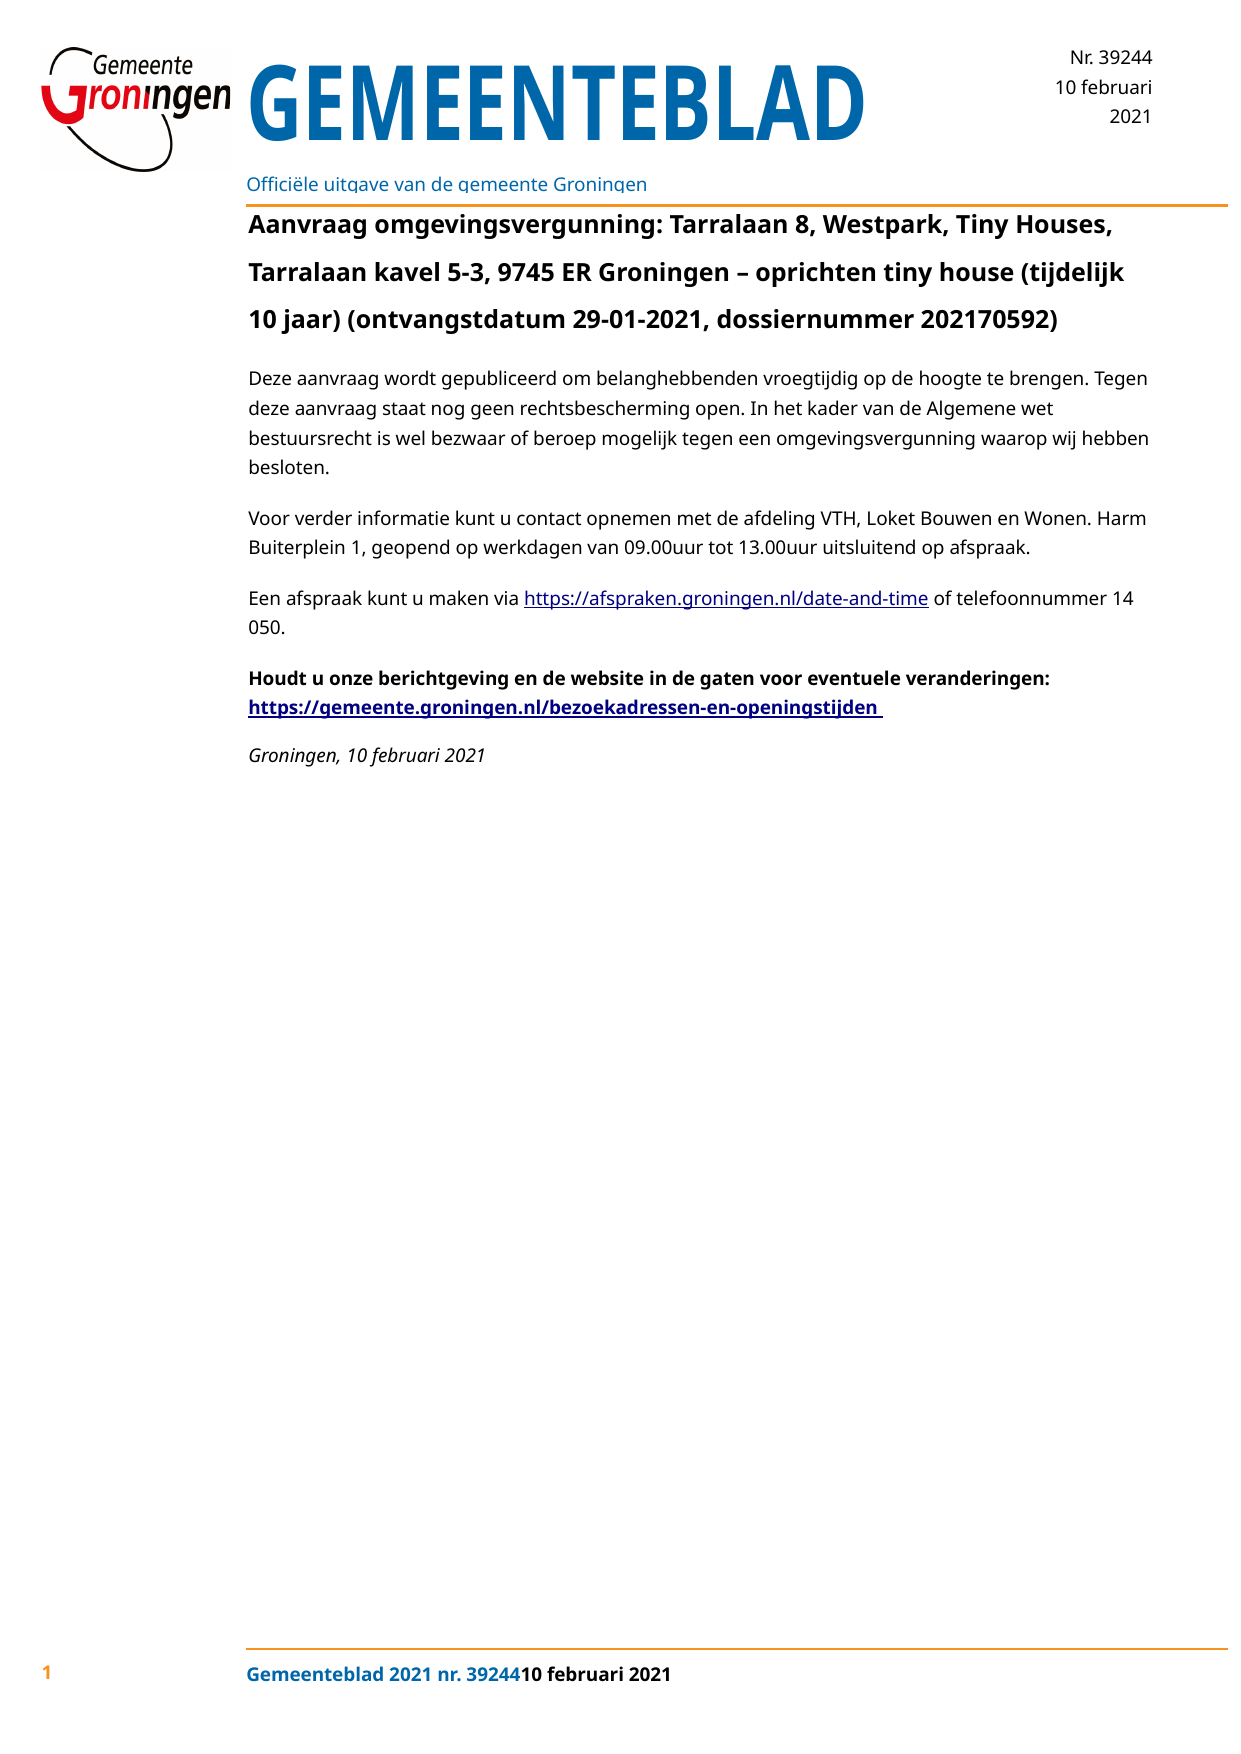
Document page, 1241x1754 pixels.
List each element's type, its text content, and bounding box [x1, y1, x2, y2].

text Houdt u onze berichtgeving en de website in de gaten voor eventuele veranderingen: https://gemeente.groningen.nl/bezoekadressen-en-openingstijden [248, 665, 1152, 720]
text Voor verder informatie kunt u contact opnemen met de afdeling VTH, Loket Bouwen en Wonen. Harm Buiterplein 1, geopend op werkdagen van 09.00uur tot 13.00uur uitsluitend op afspraak. [248, 505, 1152, 560]
picture [41, 47, 231, 172]
text Aanvraag omgevingsvergunning: Tarralaan 8, Westpark, Tiny Houses, Tarralaan kavel 5-3, 9745 ER Groningen – oprichten tiny house (tijdelijk 10 jaar) (ontvangstdatum 29-01-2021, dossiernummer 202170592) [248, 207, 1152, 336]
text Een afspraak kunt u maken via https://afspraken.groningen.nl/date-and-time of telefoonnummer 14 050. [248, 585, 1152, 640]
text Groningen, 10 februari 2021 [248, 742, 1152, 768]
text Deze aanvraag wordt gepubliceerd om belanghebbenden vroegtijdig op de hoogte te brengen. Tegen deze aanvraag staat nog geen rechtsbescherming open. In het kader van de Algemene wet bestuursrecht is wel bezwaar of beroep mogelijk tegen een omgevingsvergunning waarop wij hebben besloten. [248, 366, 1152, 480]
